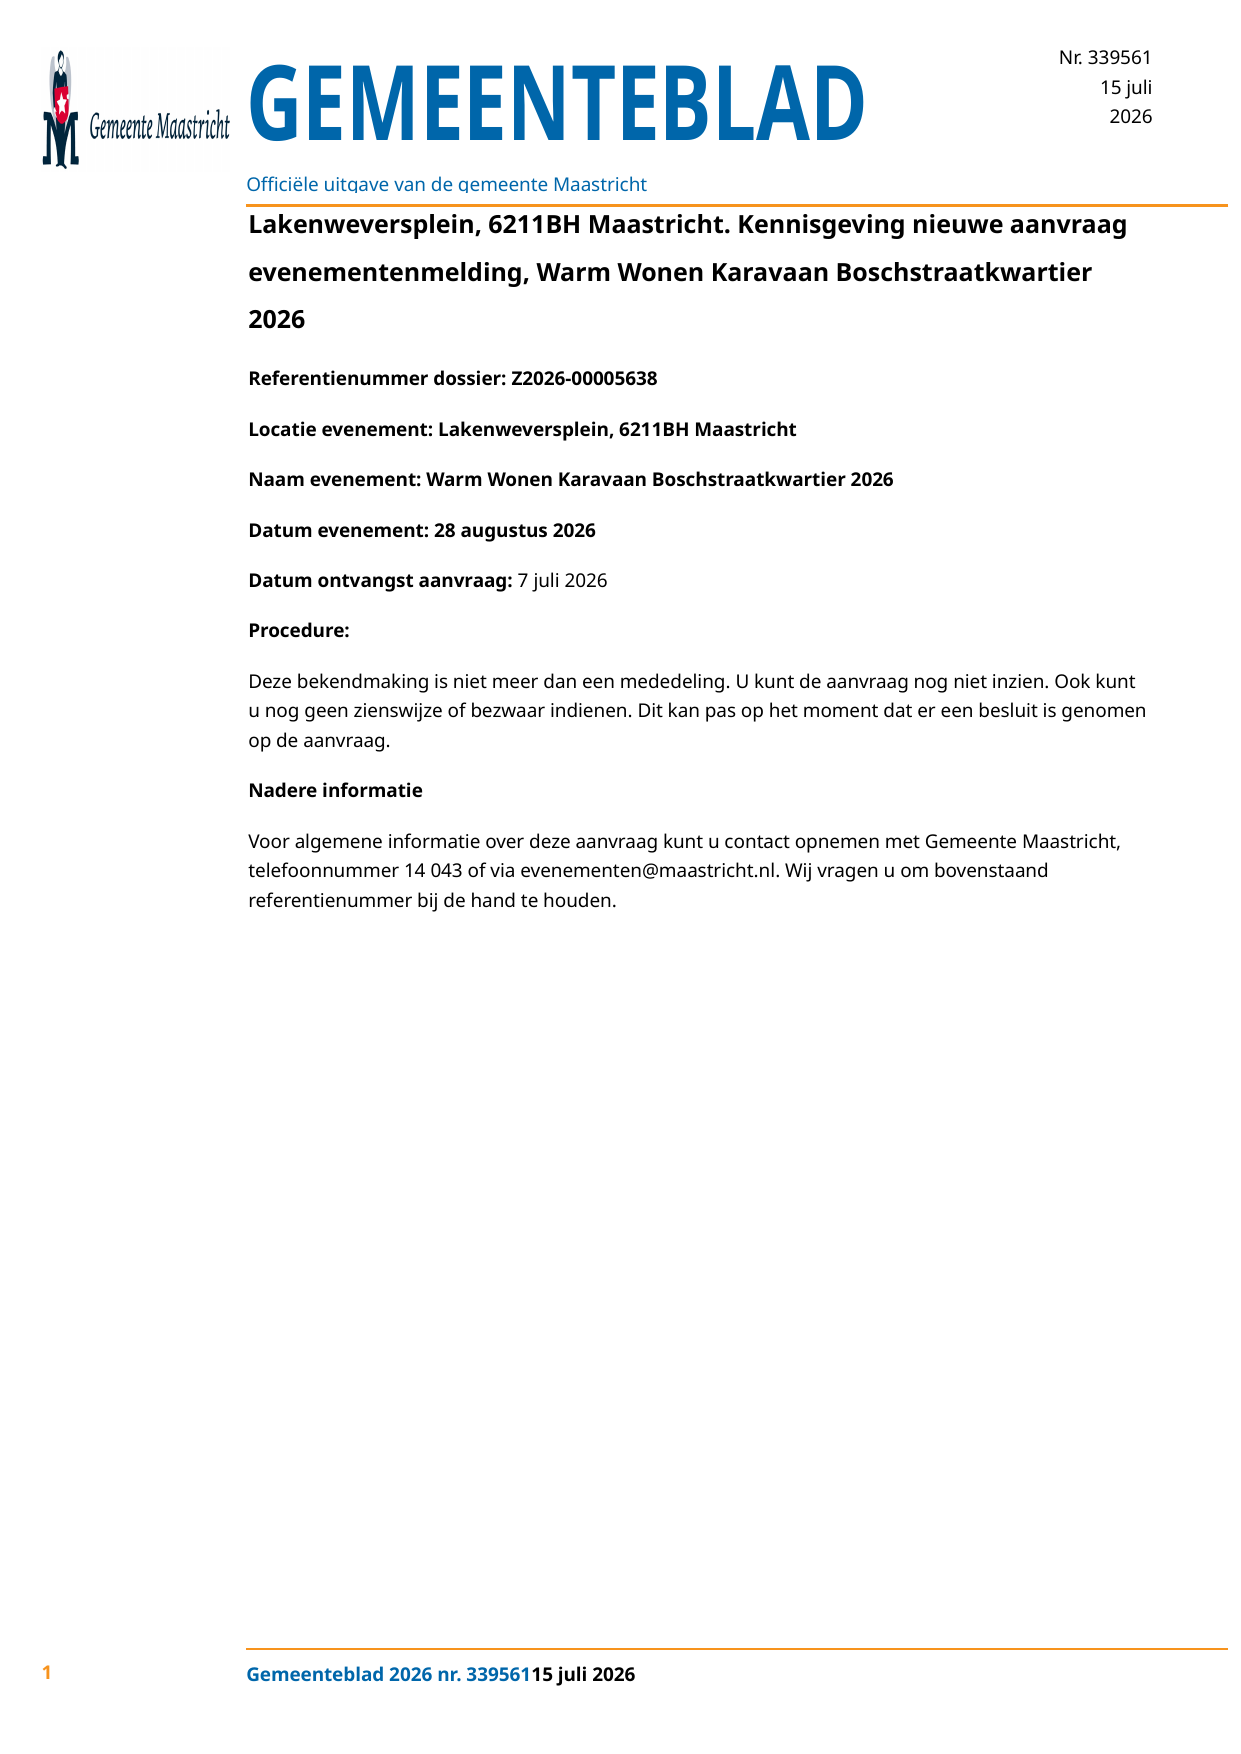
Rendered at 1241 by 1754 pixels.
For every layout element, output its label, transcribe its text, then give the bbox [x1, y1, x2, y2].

picture [41, 47, 231, 172]
text Deze bekendmaking is niet meer dan een mededeling. U kunt de aanvraag nog niet inzien. Ook kunt u nog geen zienswijze of bezwaar indienen. Dit kan pas op het moment dat er een besluit is genomen op de aanvraag. [248, 668, 1152, 753]
text Lakenweversplein, 6211BH Maastricht. Kennisgeving nieuwe aanvraag evenementenmelding, Warm Wonen Karavaan Boschstraatkwartier 2026 [248, 207, 1152, 336]
text Datum evenement: 28 augustus 2026 [248, 517, 1152, 542]
text Naam evenement: Warm Wonen Karavaan Boschstraatkwartier 2026 [248, 466, 1152, 492]
text Nadere informatie [248, 778, 1152, 803]
text Locatie evenement: Lakenweversplein, 6211BH Maastricht [248, 416, 1152, 442]
text Voor algemene informatie over deze aanvraag kunt u contact opnemen met Gemeente Maastricht, telefoonnummer 14 043 of via evenementen@maastricht.nl. Wij vragen u om bovenstaand referentienummer bij de hand te houden. [248, 828, 1152, 913]
text Procedure: [248, 618, 1152, 643]
text Referentienummer dossier: Z2026-00005638 [248, 366, 1152, 391]
text Datum ontvangst aanvraag: 7 juli 2026 [248, 567, 1152, 593]
